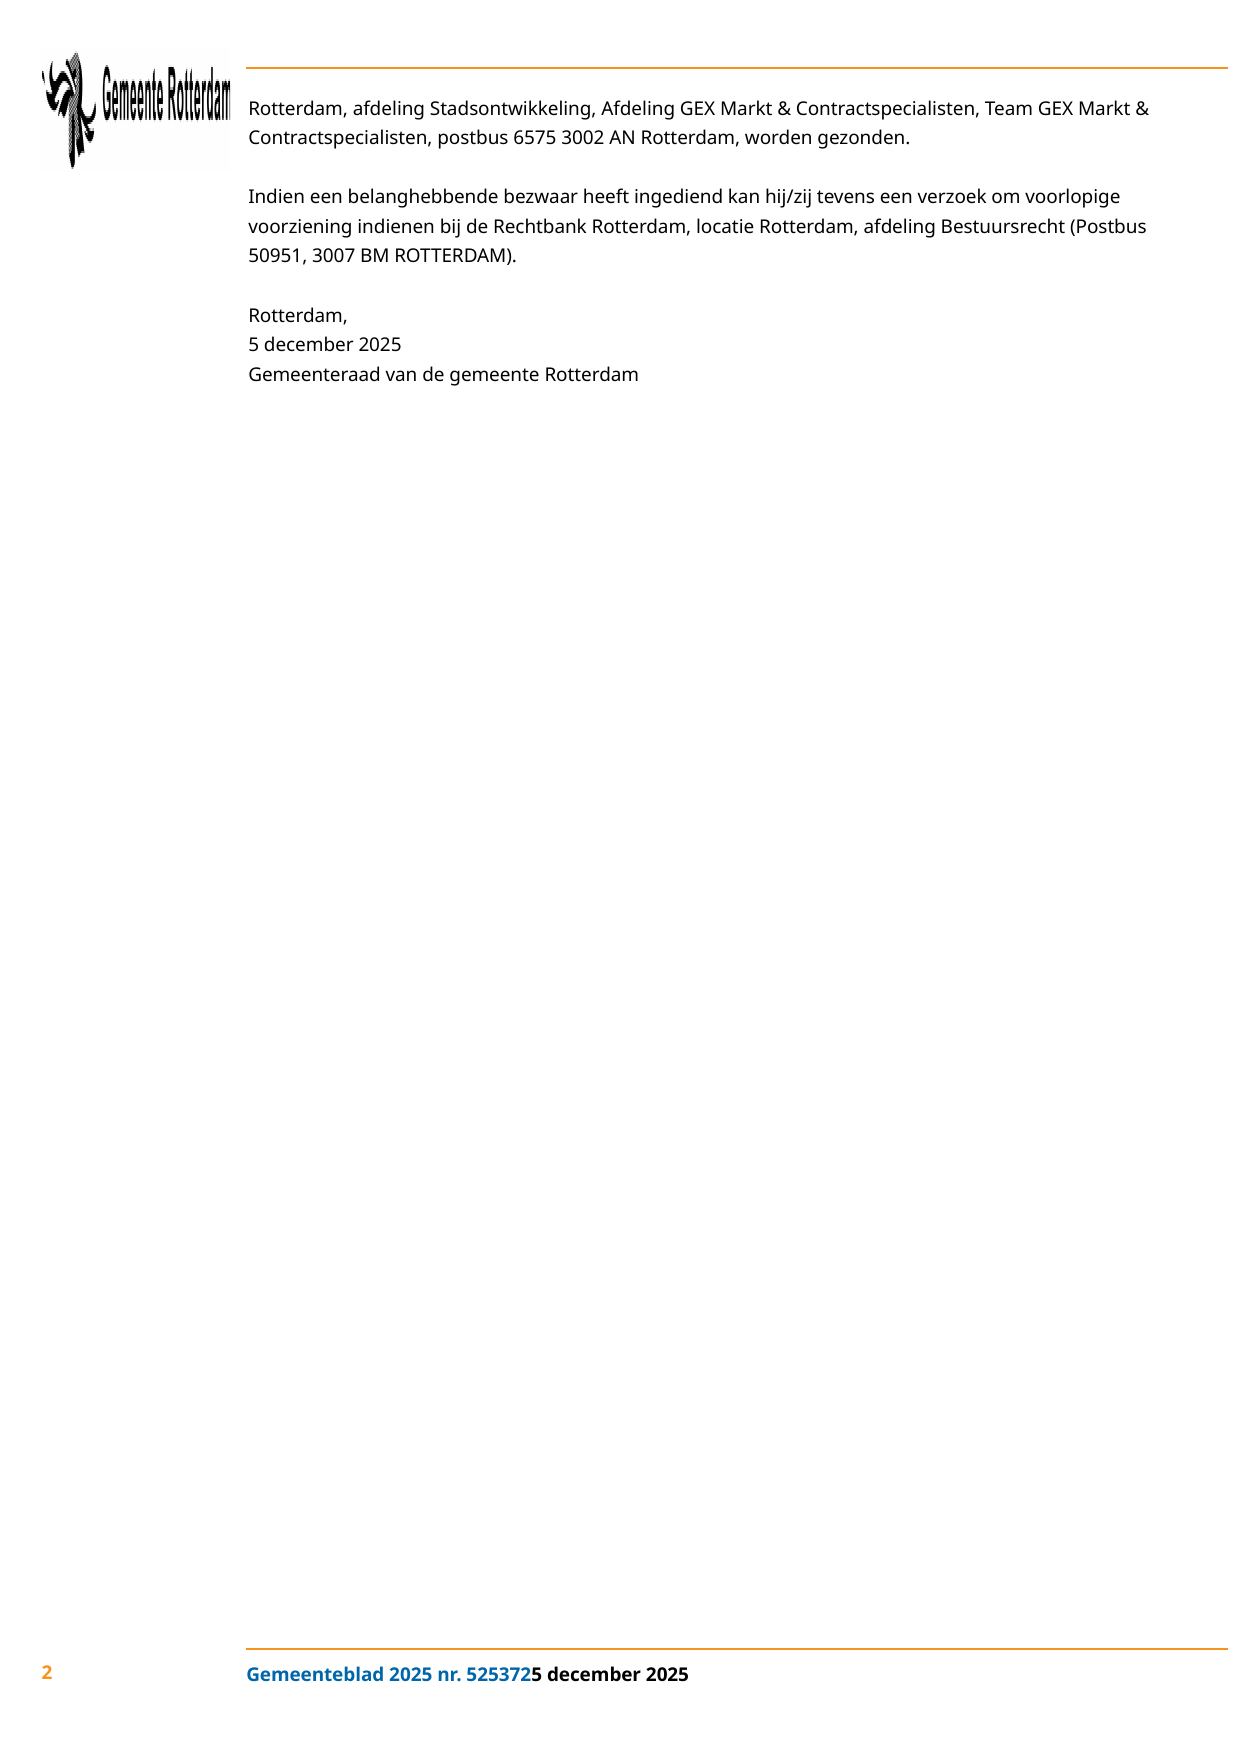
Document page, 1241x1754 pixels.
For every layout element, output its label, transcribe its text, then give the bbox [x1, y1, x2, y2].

text Gemeenteraad van de gemeente Rotterdam [248, 361, 1152, 387]
picture [41, 47, 231, 172]
text Indien een belanghebbende bezwaar heeft ingediend kan hij/zij tevens een verzoek om voorlopige voorziening indienen bij de Rechtbank Rotterdam, locatie Rotterdam, afdeling Bestuursrecht (Postbus 50951, 3007 BM ROTTERDAM). [248, 183, 1152, 268]
text Rotterdam, afdeling Stadsontwikkeling, Afdeling GEX Markt & Contractspecialisten, Team GEX Markt & Contractspecialisten, postbus 6575 3002 AN Rotterdam, worden gezonden. [248, 95, 1152, 150]
text 5 december 2025 [248, 331, 1152, 357]
text Rotterdam, [248, 302, 1152, 328]
